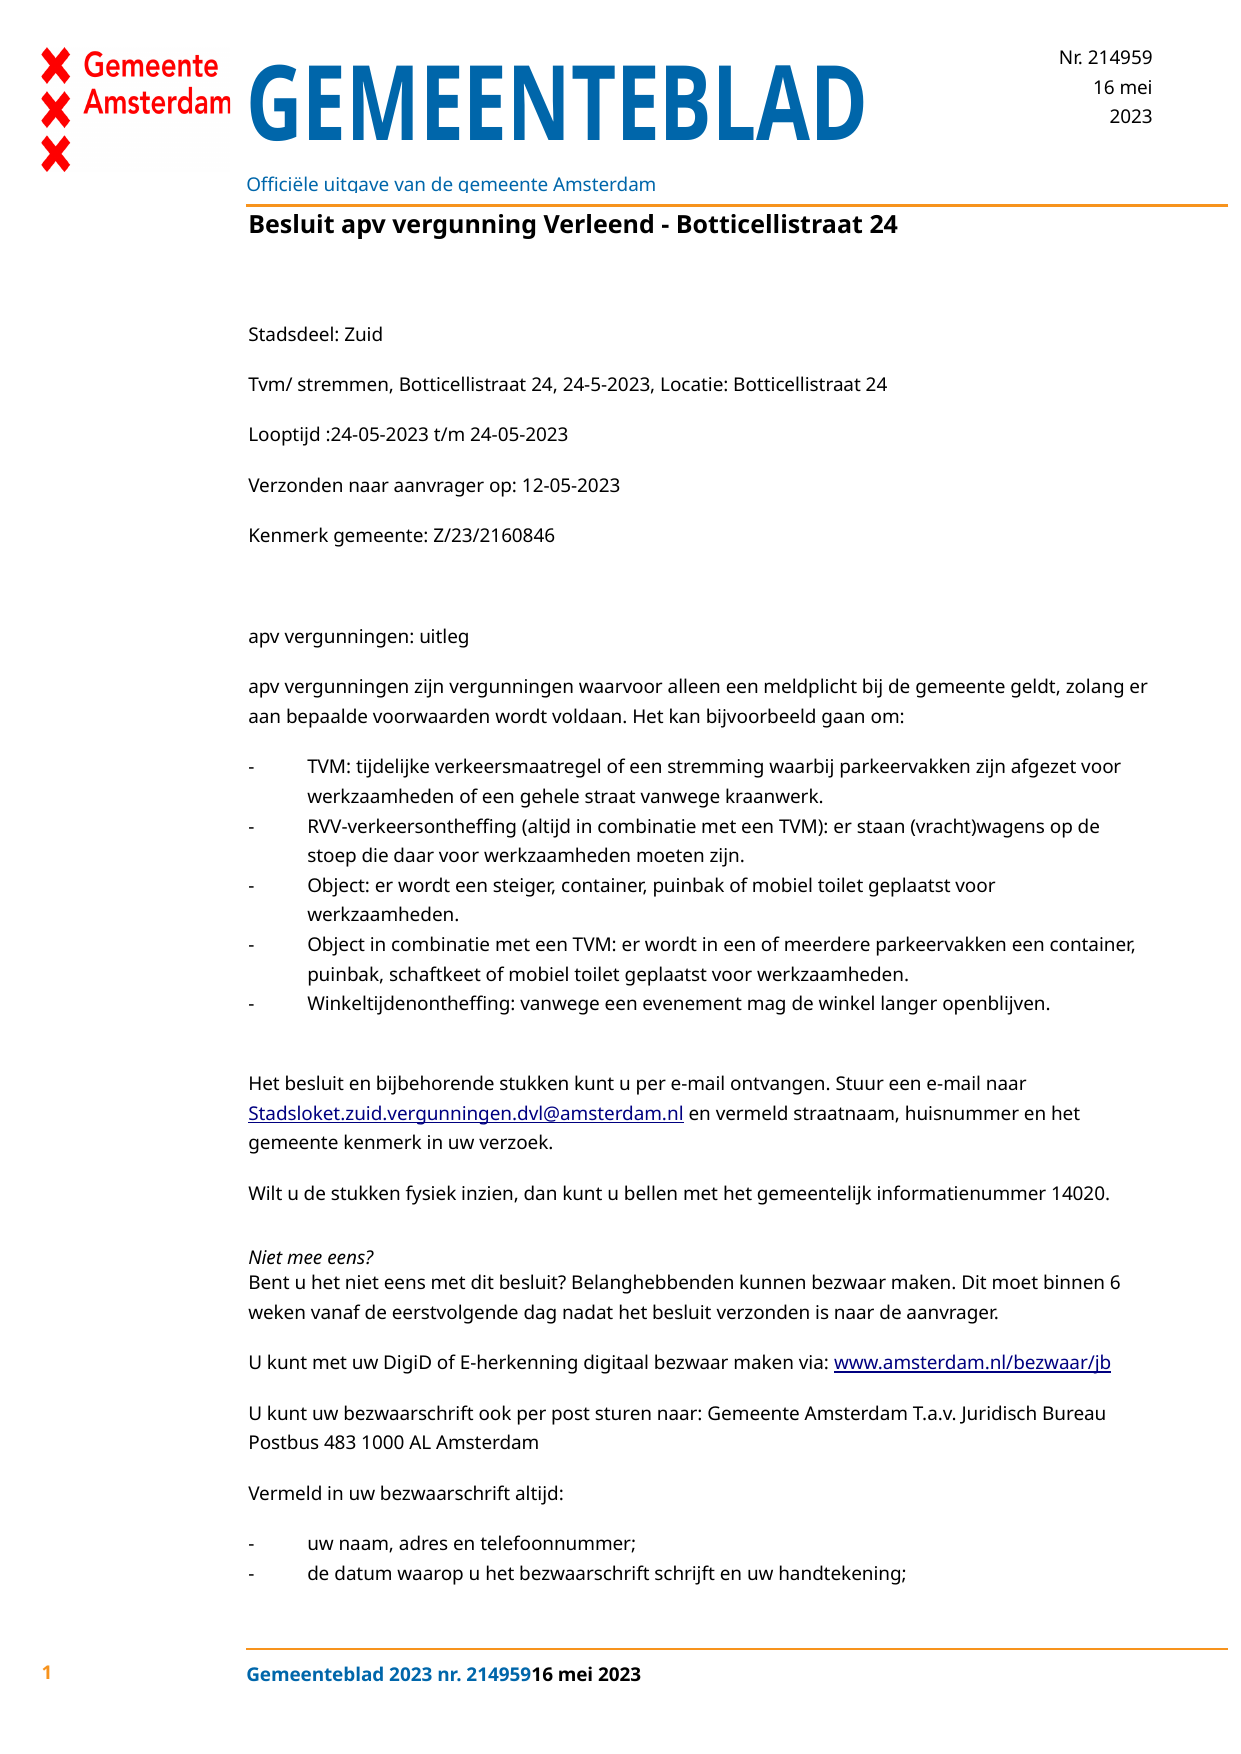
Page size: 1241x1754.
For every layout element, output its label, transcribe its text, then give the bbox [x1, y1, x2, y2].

text Niet mee eens? [248, 1244, 1152, 1269]
list Winkeltijdenontheffing: vanwege een evenement mag de winkel langer openblijven. [248, 990, 1152, 1016]
text Het besluit en bijbehorende stukken kunt u per e-mail ontvangen. Stuur een e-mail naar Stadsloket.zuid.vergunningen.dvl@amsterdam.nl en vermeld straatnaam, huisnummer en het gemeente kenmerk in uw verzoek. [248, 1070, 1152, 1155]
text Verzonden naar aanvrager op: 12-05-2023 [248, 472, 1152, 498]
list Object: er wordt een steiger, container, puinbak of mobiel toilet geplaatst voor werkzaamheden. [248, 872, 1152, 927]
text apv vergunningen zijn vergunningen waarvoor alleen een meldplicht bij de gemeente geldt, zolang er aan bepaalde voorwaarden wordt voldaan. Het kan bijvoorbeeld gaan om: [248, 674, 1152, 729]
text Bent u het niet eens met dit besluit? Belanghebbenden kunnen bezwaar maken. Dit moet binnen 6 weken vanaf de eerstvolgende dag nadat het besluit verzonden is naar de aanvrager. [248, 1269, 1152, 1325]
list Object in combinatie met een TVM: er wordt in een of meerdere parkeervakken een container, puinbak, schaftkeet of mobiel toilet geplaatst voor werkzaamheden. [248, 931, 1152, 986]
picture [41, 47, 231, 172]
list TVM: tijdelijke verkeersmaatregel of een stremming waarbij parkeervakken zijn afgezet voor werkzaamheden of een gehele straat vanwege kraanwerk. [248, 754, 1152, 809]
text U kunt uw bezwaarschrift ook per post sturen naar: Gemeente Amsterdam T.a.v. Juridisch Bureau Postbus 483 1000 AL Amsterdam [248, 1400, 1152, 1455]
text U kunt met uw DigiD of E-herkenning digitaal bezwaar maken via: www.amsterdam.nl/bezwaar/jb [248, 1349, 1152, 1375]
text apv vergunningen: uitleg [248, 623, 1152, 649]
text Looptijd :24-05-2023 t/m 24-05-2023 [248, 422, 1152, 447]
text Wilt u de stukken fysiek inzien, dan kunt u bellen met het gemeentelijk informatienummer 14020. [248, 1180, 1152, 1206]
text Besluit apv vergunning Verleend - Botticellistraat 24 [248, 207, 1152, 241]
text Kenmerk gemeente: Z/23/2160846 [248, 522, 1152, 548]
list uw naam, adres en telefoonnummer; [248, 1530, 1152, 1556]
text Tvm/ stremmen, Botticellistraat 24, 24-5-2023, Locatie: Botticellistraat 24 [248, 371, 1152, 397]
text Stadsdeel: Zuid [248, 321, 1152, 346]
list de datum waarop u het bezwaarschrift schrijft en uw handtekening; [248, 1560, 1152, 1586]
list RVV-verkeersontheffing (altijd in combinatie met een TVM): er staan (vracht)wagens op de stoep die daar voor werkzaamheden moeten zijn. [248, 813, 1152, 868]
text Vermeld in uw bezwaarschrift altijd: [248, 1480, 1152, 1506]
